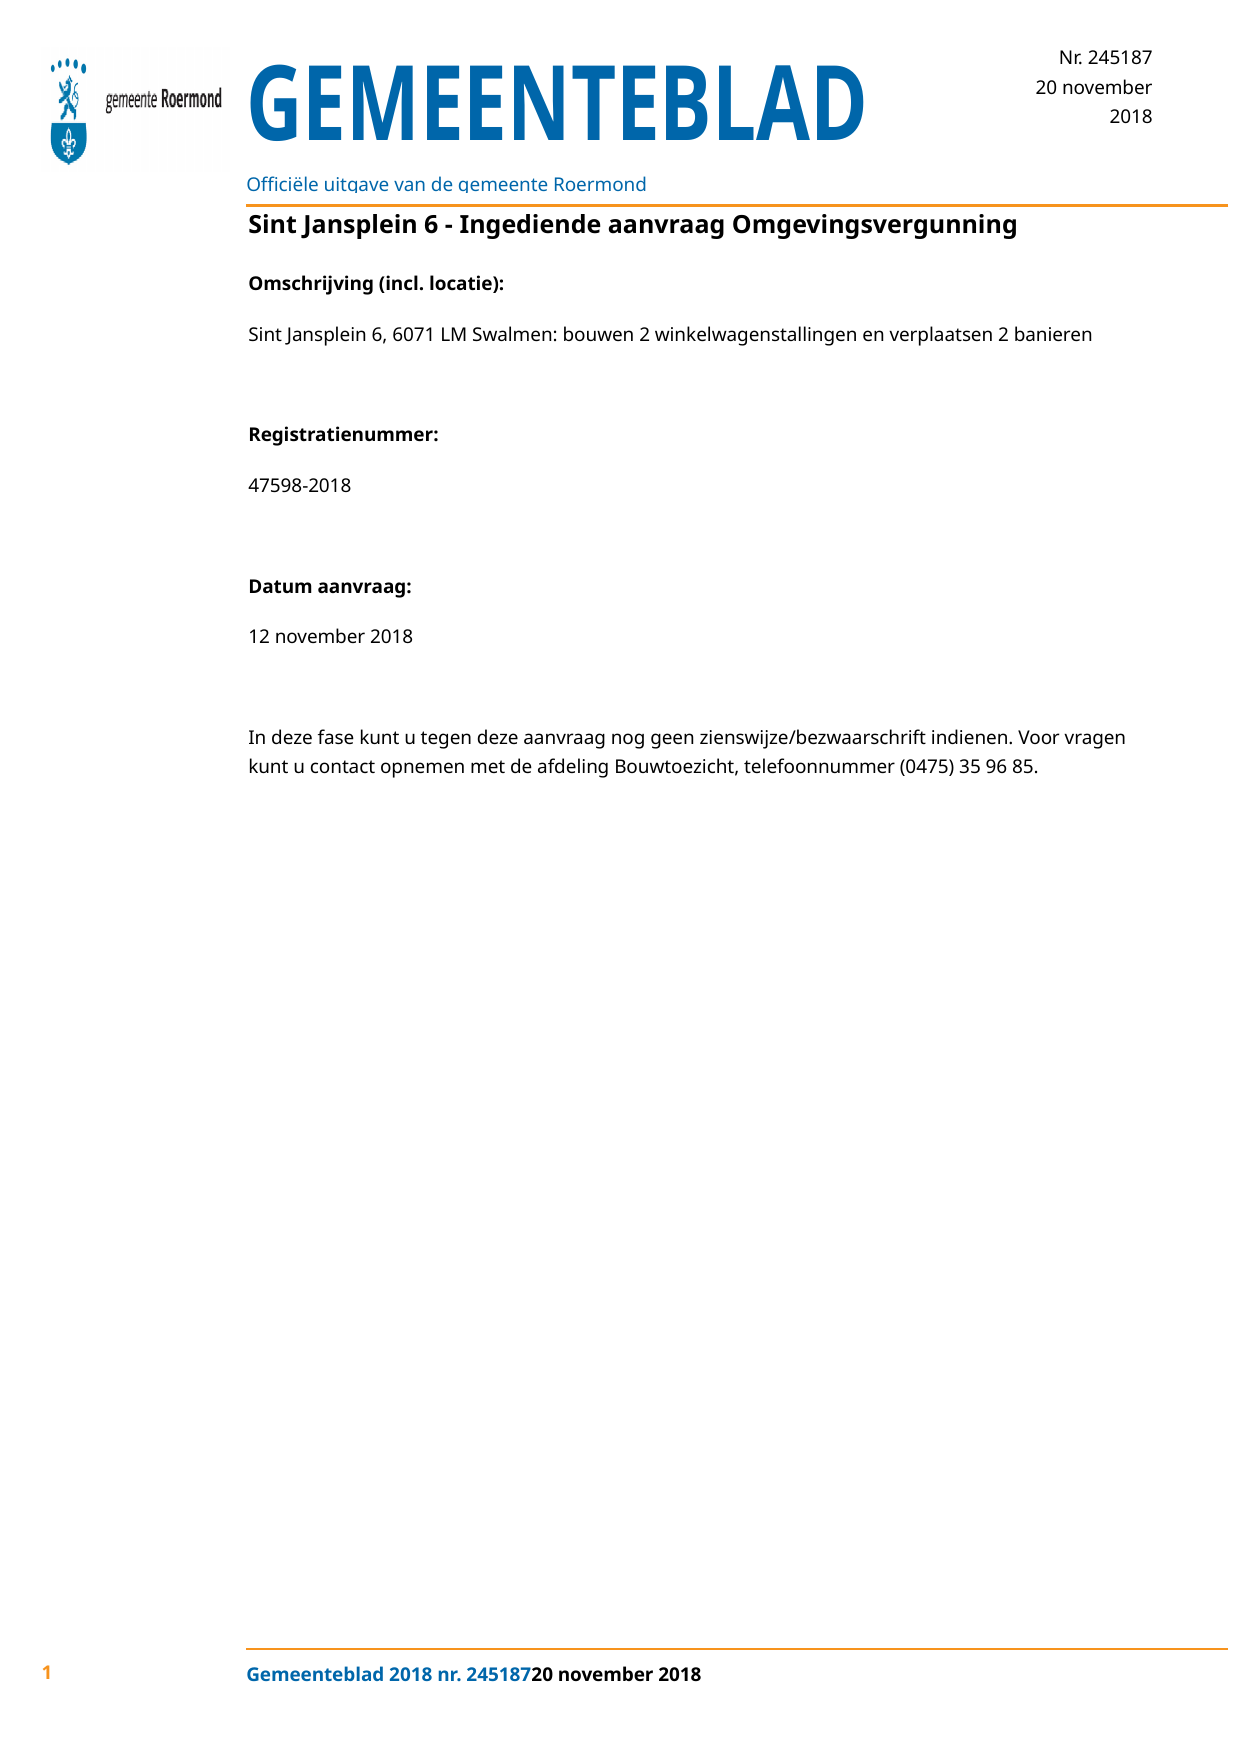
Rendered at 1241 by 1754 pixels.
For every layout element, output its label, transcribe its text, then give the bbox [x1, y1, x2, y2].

text Omschrijving (incl. locatie): [248, 270, 1152, 296]
text 47598-2018 [248, 472, 1152, 498]
text Datum aanvraag: [248, 573, 1152, 598]
text Sint Jansplein 6 - Ingediende aanvraag Omgevingsvergunning [248, 207, 1152, 241]
text Sint Jansplein 6, 6071 LM Swalmen: bouwen 2 winkelwagenstallingen en verplaatsen 2 banieren [248, 321, 1152, 346]
text 12 november 2018 [248, 623, 1152, 649]
picture [41, 47, 231, 172]
text Registratienummer: [248, 422, 1152, 447]
text In deze fase kunt u tegen deze aanvraag nog geen zienswijze/bezwaarschrift indienen. Voor vragen kunt u contact opnemen met de afdeling Bouwtoezicht, telefoonnummer (0475) 35 96 85. [248, 724, 1152, 779]
